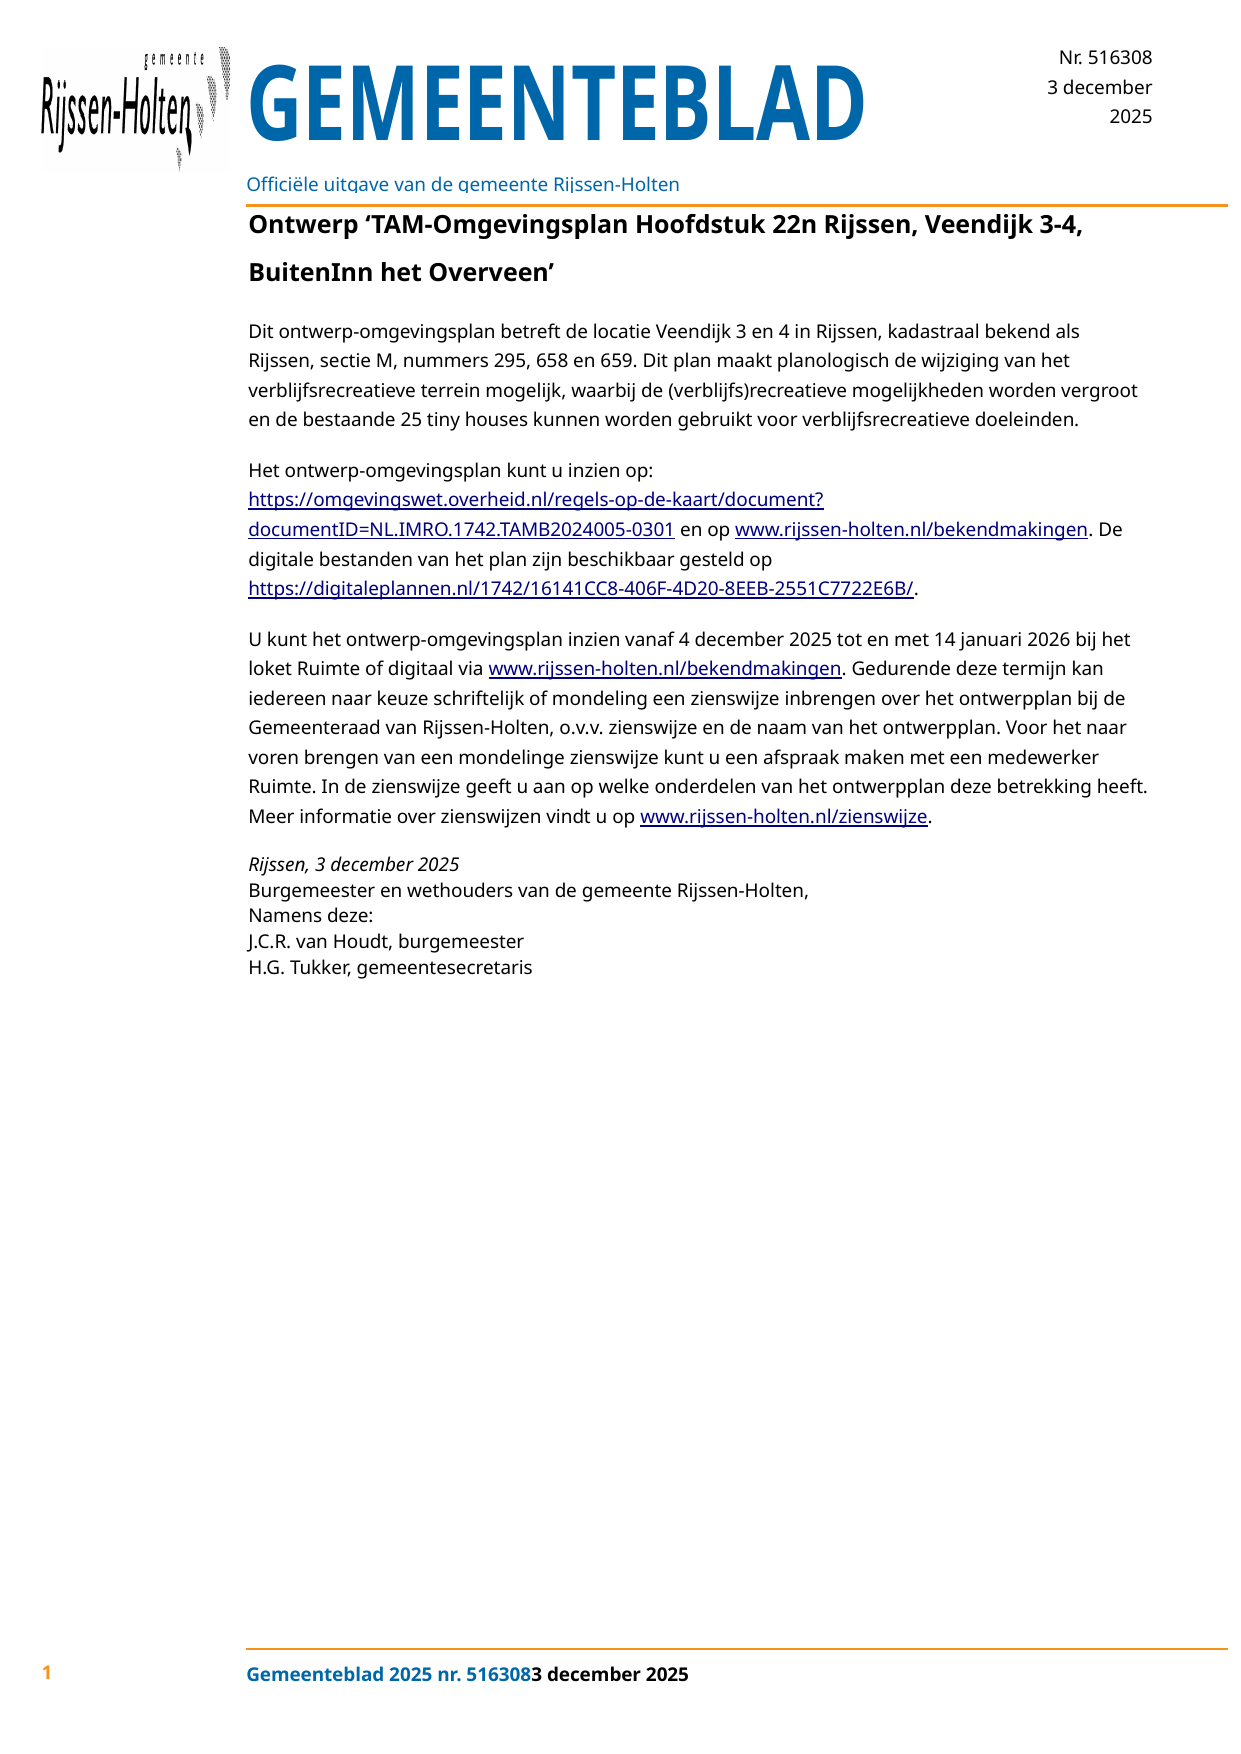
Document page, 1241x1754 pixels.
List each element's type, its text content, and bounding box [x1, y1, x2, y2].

picture [41, 47, 231, 172]
text J.C.R. van Houdt, burgemeester [248, 928, 1152, 954]
text U kunt het ontwerp-omgevingsplan inzien vanaf 4 december 2025 tot en met 14 januari 2026 bij het loket Ruimte of digitaal via www.rijssen-holten.nl/bekendmakingen. Gedurende deze termijn kan iedereen naar keuze schriftelijk of mondeling een zienswijze inbrengen over het ontwerpplan bij de Gemeenteraad van Rijssen-Holten, o.v.v. zienswijze en de naam van het ontwerpplan. Voor het naar voren brengen van een mondelinge zienswijze kunt u een afspraak maken met een medewerker Ruimte. In de zienswijze geeft u aan op welke onderdelen van het ontwerpplan deze betrekking heeft. Meer informatie over zienswijzen vindt u op www.rijssen-holten.nl/zienswijze. [248, 626, 1152, 829]
text H.G. Tukker, gemeentesecretaris [248, 954, 1152, 980]
text Ontwerp ‘TAM-Omgevingsplan Hoofdstuk 22n Rijssen, Veendijk 3-4, BuitenInn het Overveen’ [248, 207, 1152, 288]
text Rijssen, 3 december 2025 [248, 851, 1152, 877]
text Namens deze: [248, 903, 1152, 928]
text Dit ontwerp-omgevingsplan betreft de locatie Veendijk 3 en 4 in Rijssen, kadastraal bekend als Rijssen, sectie M, nummers 295, 658 en 659. Dit plan maakt planologisch de wijziging van het verblijfsrecreatieve terrein mogelijk, waarbij de (verblijfs)recreatieve mogelijkheden worden vergroot en de bestaande 25 tiny houses kunnen worden gebruikt voor verblijfsrecreatieve doeleinden. [248, 318, 1152, 432]
text Het ontwerp-omgevingsplan kunt u inzien op: https://omgevingswet.overheid.nl/regels-op-de-kaart/document?documentID=NL.IMRO.1742.TAMB2024005-0301 en op www.rijssen-holten.nl/bekendmakingen. De digitale bestanden van het plan zijn beschikbaar gesteld op https://digitaleplannen.nl/1742/16141CC8-406F-4D20-8EEB-2551C7722E6B/. [248, 457, 1152, 601]
text Burgemeester en wethouders van de gemeente Rijssen-Holten, [248, 877, 1152, 903]
